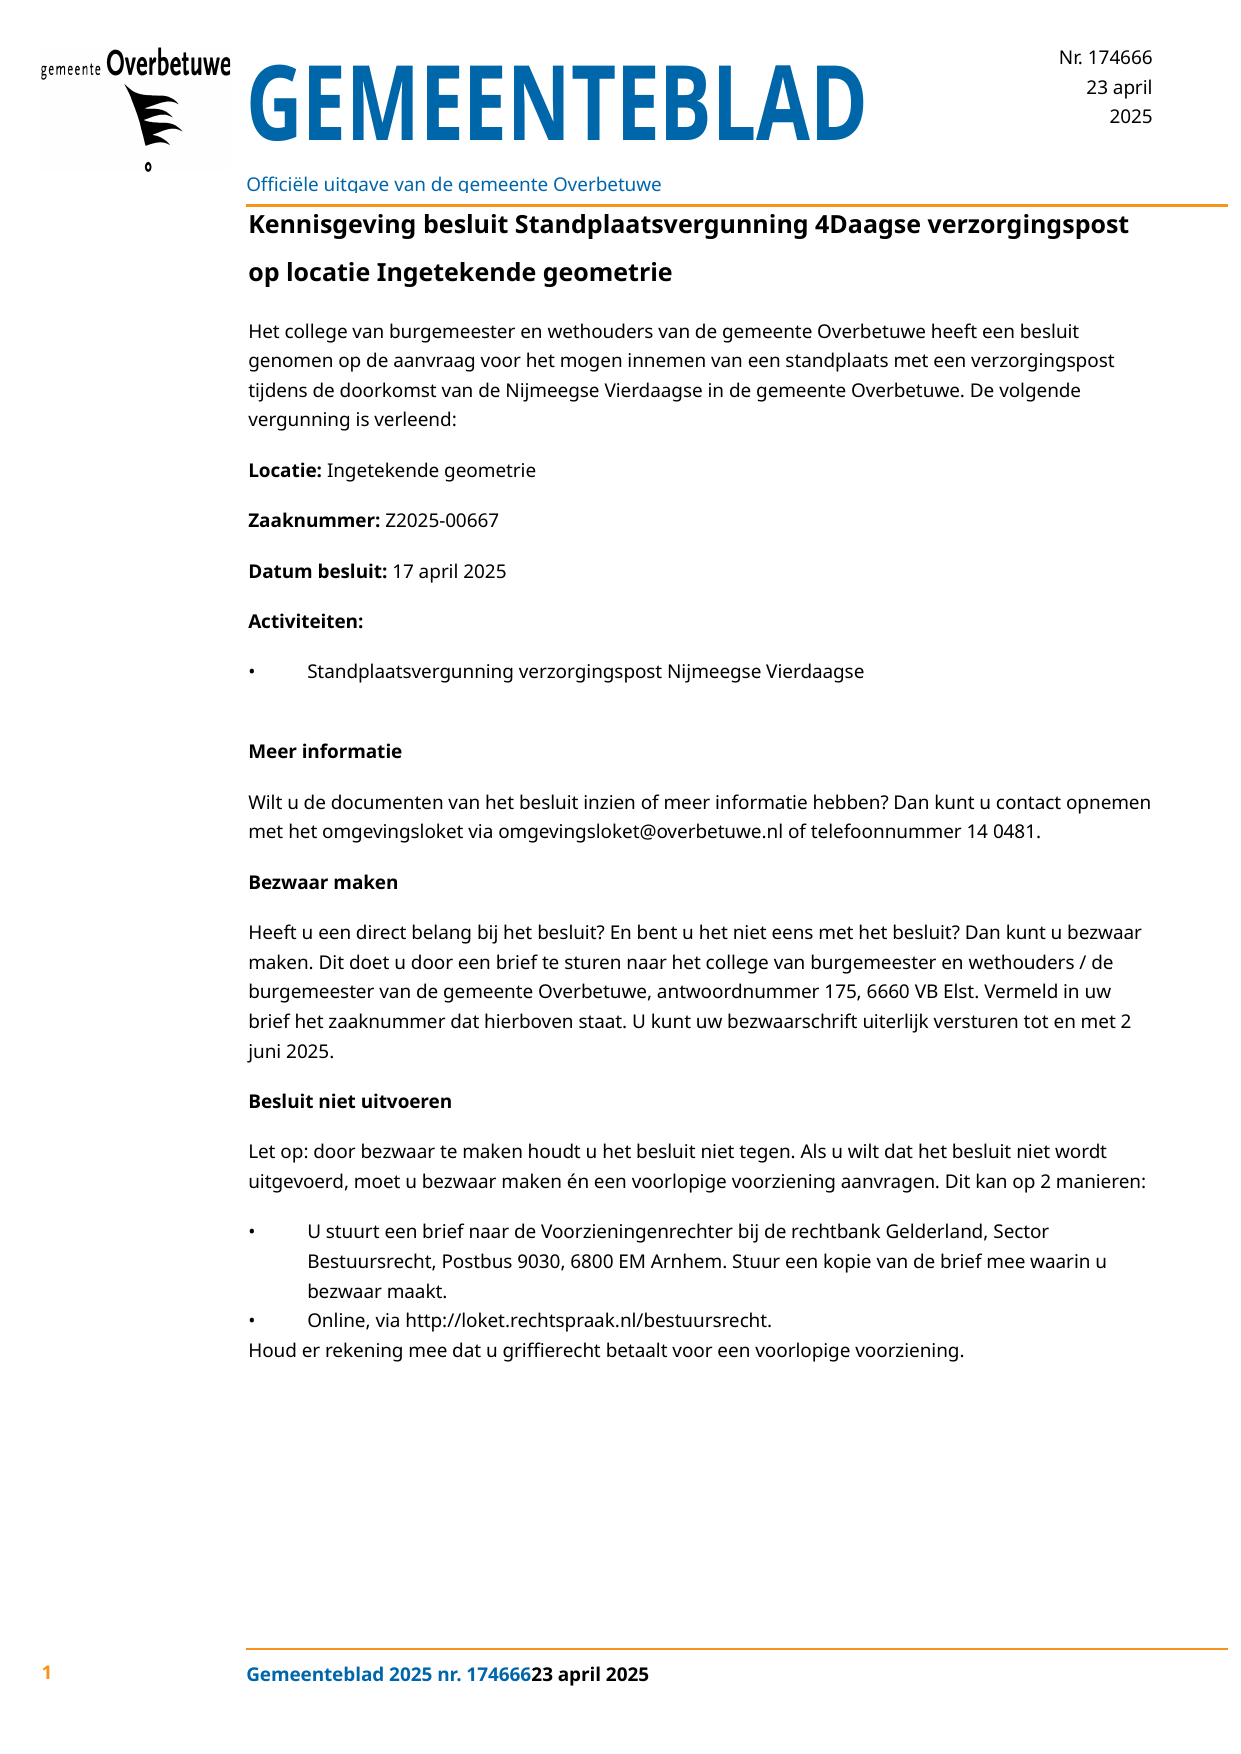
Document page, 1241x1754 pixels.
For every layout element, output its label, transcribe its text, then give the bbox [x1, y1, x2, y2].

text Zaaknummer: Z2025-00667 [248, 507, 1152, 533]
text Het college van burgemeester en wethouders van de gemeente Overbetuwe heeft een besluit genomen op de aanvraag voor het mogen innemen van een standplaats met een verzorgingspost tijdens de doorkomst van de Nijmeegse Vierdaagse in de gemeente Overbetuwe. De volgende vergunning is verleend: [248, 318, 1152, 432]
text Kennisgeving besluit Standplaatsvergunning 4Daagse verzorgingspost op locatie Ingetekende geometrie [248, 207, 1152, 288]
list Standplaatsvergunning verzorgingspost Nijmeegse Vierdaagse [248, 659, 1152, 684]
text Meer informatie [248, 739, 1152, 764]
text Wilt u de documenten van het besluit inzien of meer informatie hebben? Dan kunt u contact opnemen met het omgevingsloket via omgevingsloket@overbetuwe.nl of telefoonnummer 14 0481. [248, 789, 1152, 844]
text Locatie: Ingetekende geometrie [248, 457, 1152, 483]
text Let op: door bezwaar te maken houdt u het besluit niet tegen. Als u wilt dat het besluit niet wordt uitgevoerd, moet u bezwaar maken én een voorlopige voorziening aanvragen. Dit kan op 2 manieren: [248, 1139, 1152, 1194]
picture [41, 47, 231, 172]
text Besluit niet uitvoeren [248, 1088, 1152, 1114]
text Activiteiten: [248, 608, 1152, 634]
list Online, via http://loket.rechtspraak.nl/bestuursrecht. [248, 1307, 1152, 1333]
text Datum besluit: 17 april 2025 [248, 558, 1152, 584]
text Bezwaar maken [248, 869, 1152, 895]
text Houd er rekening mee dat u griffierecht betaalt voor een voorlopige voorziening. [248, 1337, 1152, 1363]
list U stuurt een brief naar de Voorzieningenrechter bij de rechtbank Gelderland, Sector Bestuursrecht, Postbus 9030, 6800 EM Arnhem. Stuur een kopie van de brief mee waarin u bezwaar maakt. [248, 1219, 1152, 1304]
text Heeft u een direct belang bij het besluit? En bent u het niet eens met het besluit? Dan kunt u bezwaar maken. Dit doet u door een brief te sturen naar het college van burgemeester en wethouders / de burgemeester van de gemeente Overbetuwe, antwoordnummer 175, 6660 VB Elst. Vermeld in uw brief het zaaknummer dat hierboven staat. U kunt uw bezwaarschrift uiterlijk versturen tot en met 2 juni 2025. [248, 919, 1152, 1064]
